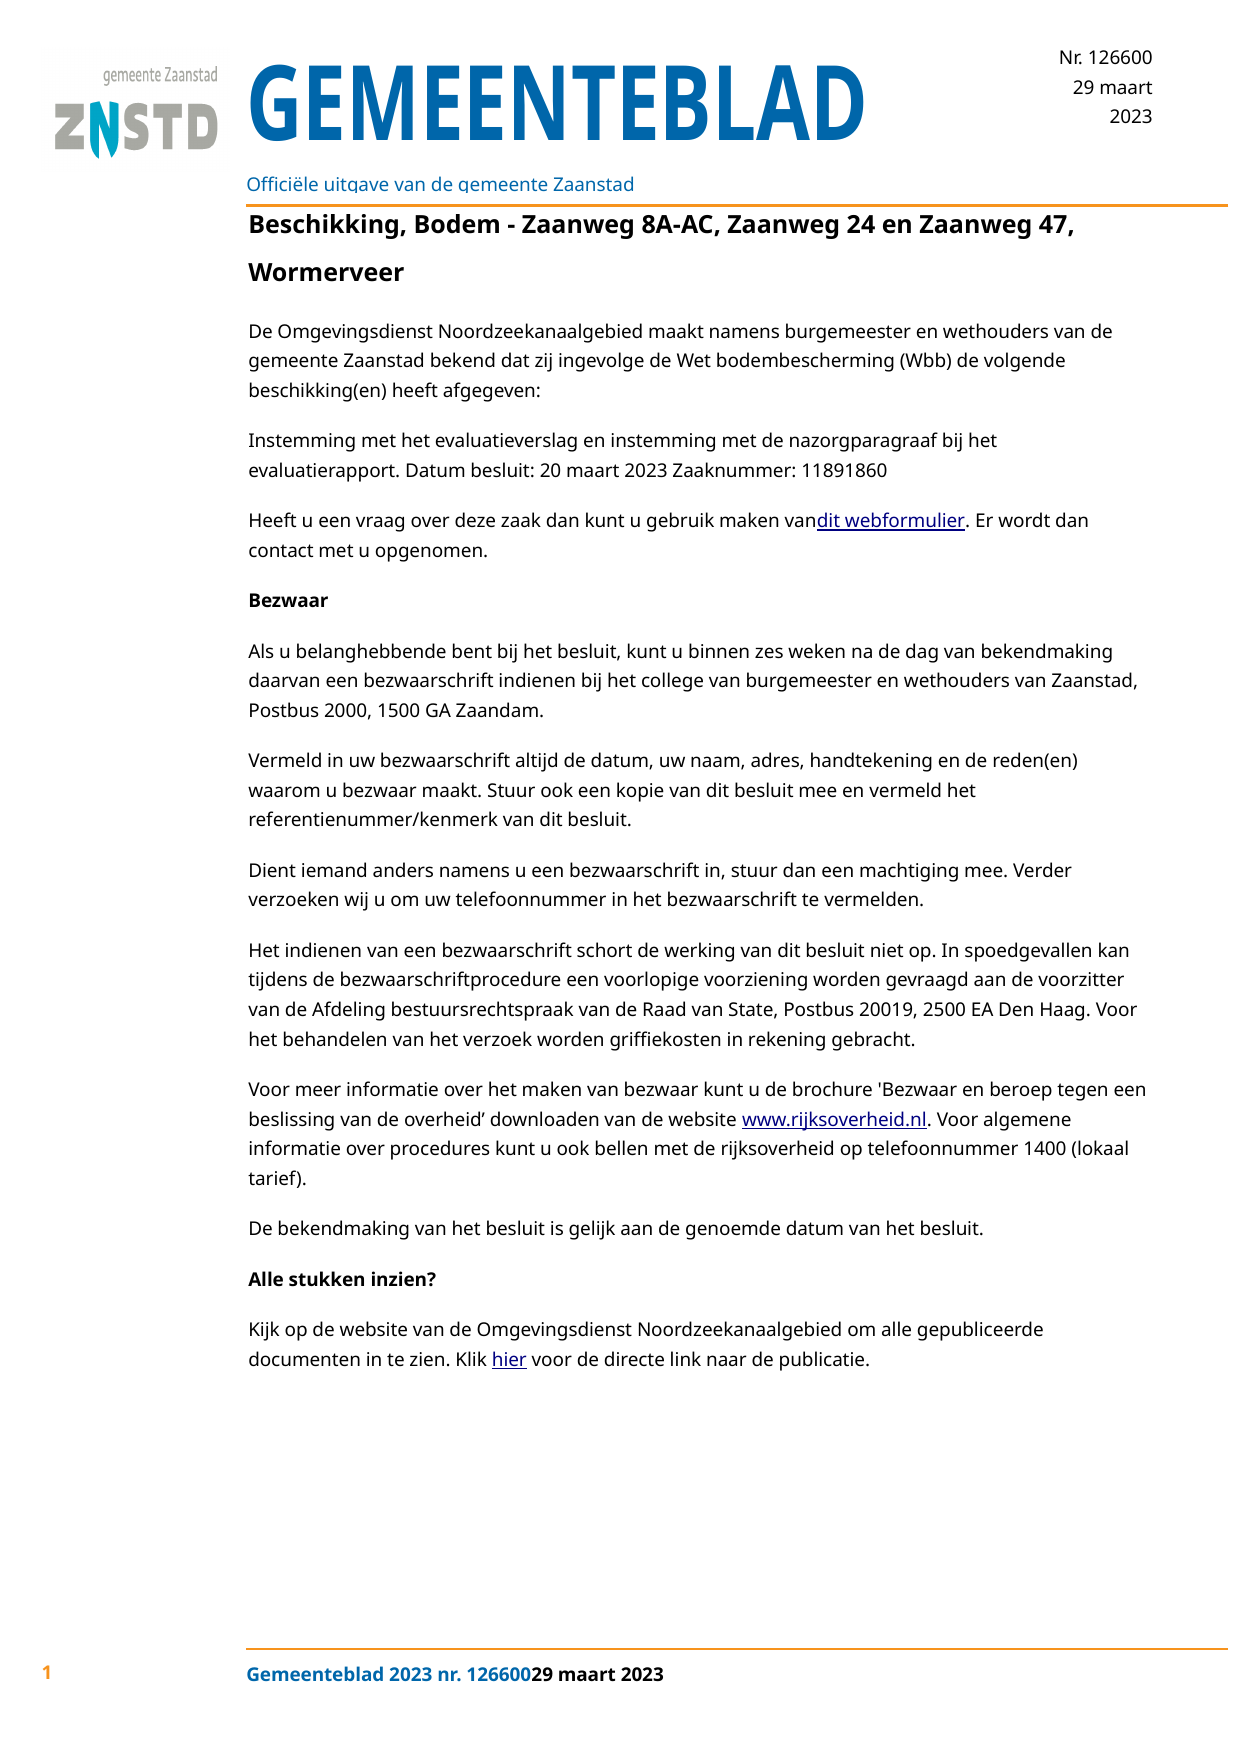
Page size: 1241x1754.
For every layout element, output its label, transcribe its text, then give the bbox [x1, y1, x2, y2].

text Beschikking, Bodem - Zaanweg 8A-AC, Zaanweg 24 en Zaanweg 47, Wormerveer [248, 207, 1152, 288]
text Bezwaar [248, 587, 1152, 613]
text Vermeld in uw bezwaarschrift altijd de datum, uw naam, adres, handtekening en de reden(en) waarom u bezwaar maakt. Stuur ook een kopie van dit besluit mee en vermeld het referentienummer/kenmerk van dit besluit. [248, 747, 1152, 832]
text Als u belanghebbende bent bij het besluit, kunt u binnen zes weken na de dag van bekendmaking daarvan een bezwaarschrift indienen bij het college van burgemeester en wethouders van Zaanstad, Postbus 2000, 1500 GA Zaandam. [248, 638, 1152, 723]
text De Omgevingsdienst Noordzeekanaalgebied maakt namens burgemeester en wethouders van de gemeente Zaanstad bekend dat zij ingevolge de Wet bodembescherming (Wbb) de volgende beschikking(en) heeft afgegeven: [248, 318, 1152, 403]
text Kijk op de website van de Omgevingsdienst Noordzeekanaalgebied om alle gepubliceerde documenten in te zien. Klik hier voor de directe link naar de publicatie. [248, 1316, 1152, 1372]
text Heeft u een vraag over deze zaak dan kunt u gebruik maken vandit webformulier. Er wordt dan contact met u opgenomen. [248, 507, 1152, 563]
text Instemming met het evaluatieverslag en instemming met de nazorgparagraaf bij het evaluatierapport. Datum besluit: 20 maart 2023 Zaaknummer: 11891860 [248, 427, 1152, 483]
text Voor meer informatie over het maken van bezwaar kunt u de brochure 'Bezwaar en beroep tegen een beslissing van de overheid’ downloaden van de website www.rijksoverheid.nl. Voor algemene informatie over procedures kunt u ook bellen met de rijksoverheid op telefoonnummer 1400 (lokaal tarief). [248, 1076, 1152, 1191]
text Dient iemand anders namens u een bezwaarschrift in, stuur dan een machtiging mee. Verder verzoeken wij u om uw telefoonnummer in het bezwaarschrift te vermelden. [248, 857, 1152, 912]
picture [41, 47, 231, 172]
text De bekendmaking van het besluit is gelijk aan de genoemde datum van het besluit. [248, 1215, 1152, 1241]
text Alle stukken inzien? [248, 1266, 1152, 1292]
text Het indienen van een bezwaarschrift schort de werking van dit besluit niet op. In spoedgevallen kan tijdens de bezwaarschriftprocedure een voorlopige voorziening worden gevraagd aan de voorzitter van de Afdeling bestuursrechtspraak van de Raad van State, Postbus 20019, 2500 EA Den Haag. Voor het behandelen van het verzoek worden griffiekosten in rekening gebracht. [248, 937, 1152, 1052]
